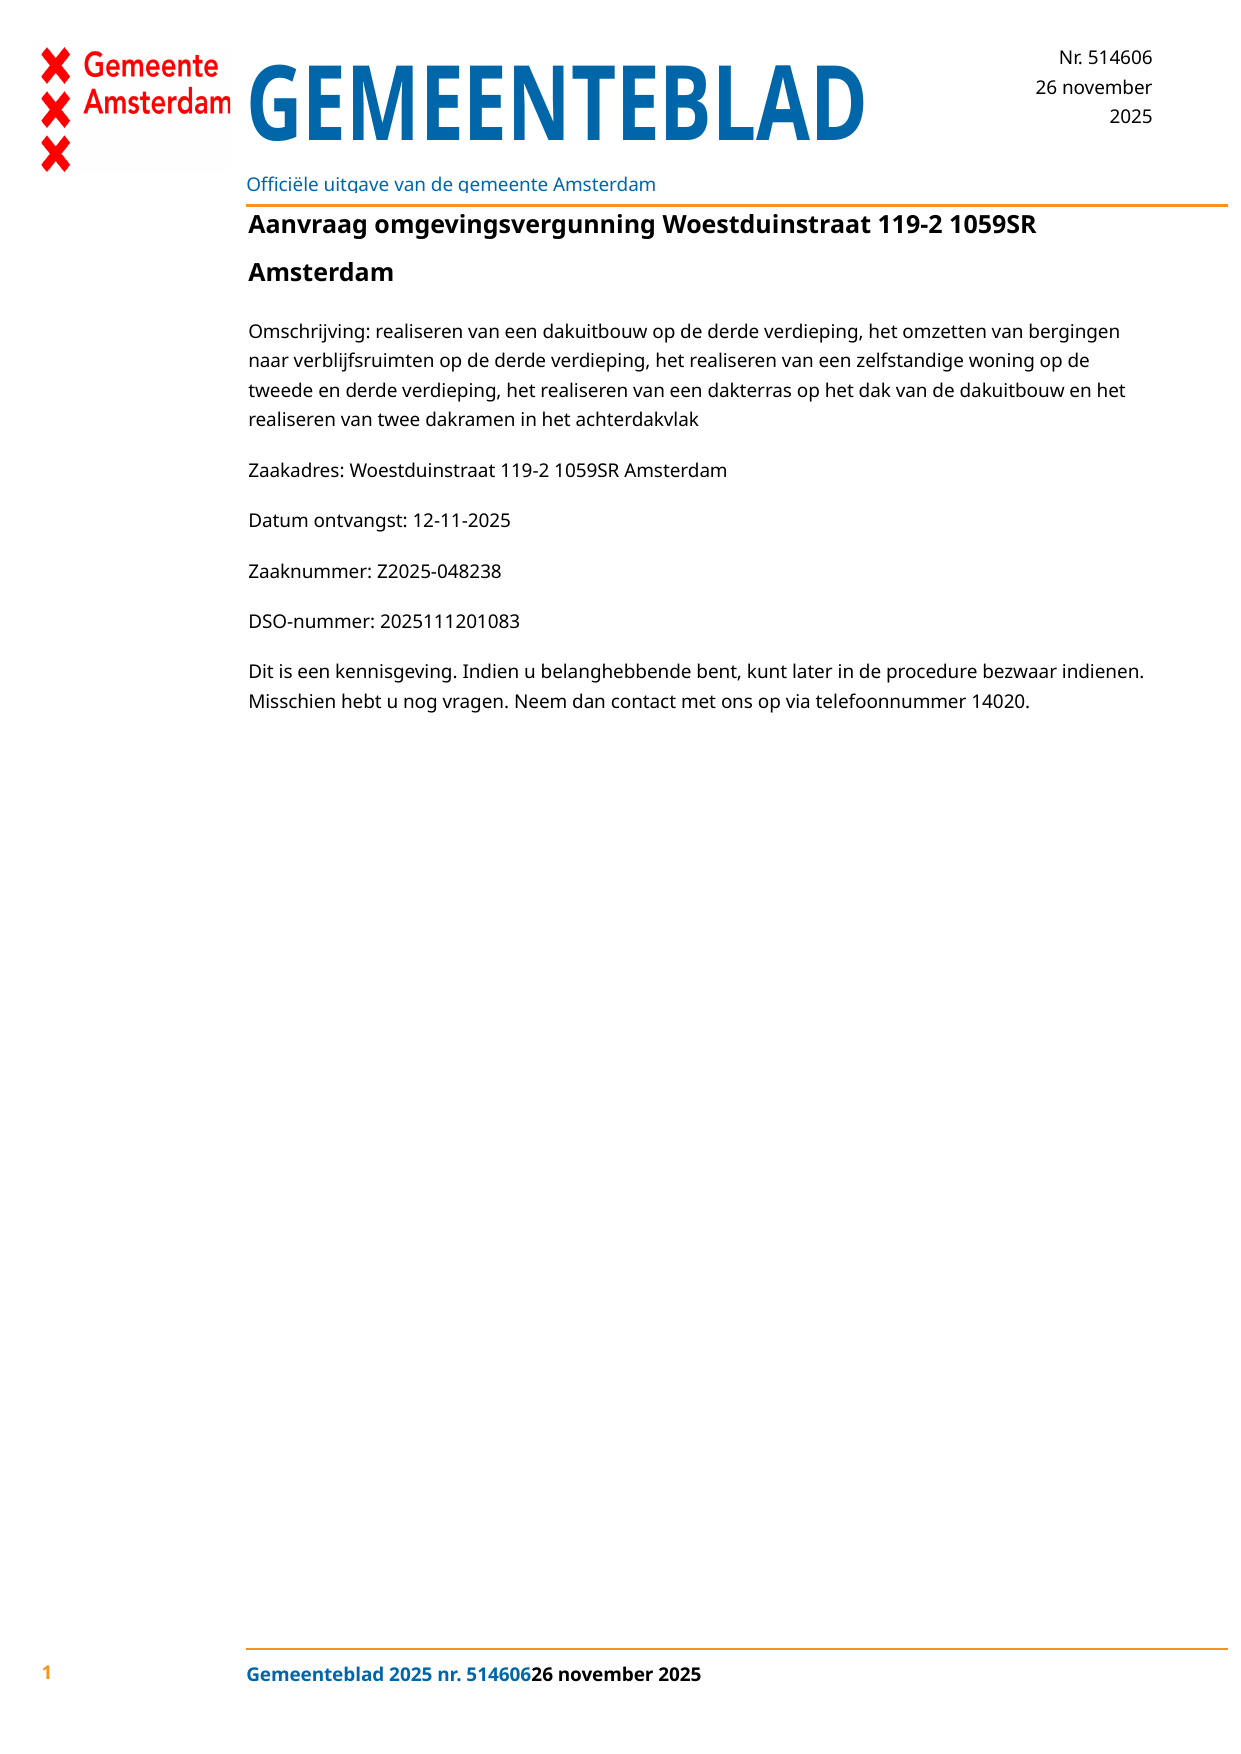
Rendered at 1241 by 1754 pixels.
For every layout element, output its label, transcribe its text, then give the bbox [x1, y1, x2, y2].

text Zaakadres: Woestduinstraat 119-2 1059SR Amsterdam [248, 457, 1152, 483]
text Datum ontvangst: 12-11-2025 [248, 507, 1152, 533]
text Dit is een kennisgeving. Indien u belanghebbende bent, kunt later in de procedure bezwaar indienen. Misschien hebt u nog vragen. Neem dan contact met ons op via telefoonnummer 14020. [248, 659, 1152, 714]
text Aanvraag omgevingsvergunning Woestduinstraat 119-2 1059SR Amsterdam [248, 207, 1152, 288]
text Omschrijving: realiseren van een dakuitbouw op de derde verdieping, het omzetten van bergingen naar verblijfsruimten op de derde verdieping, het realiseren van een zelfstandige woning op de tweede en derde verdieping, het realiseren van een dakterras op het dak van de dakuitbouw en het realiseren van twee dakramen in het achterdakvlak [248, 318, 1152, 432]
picture [41, 47, 231, 172]
text Zaaknummer: Z2025-048238 [248, 558, 1152, 584]
text DSO-nummer: 2025111201083 [248, 608, 1152, 634]
